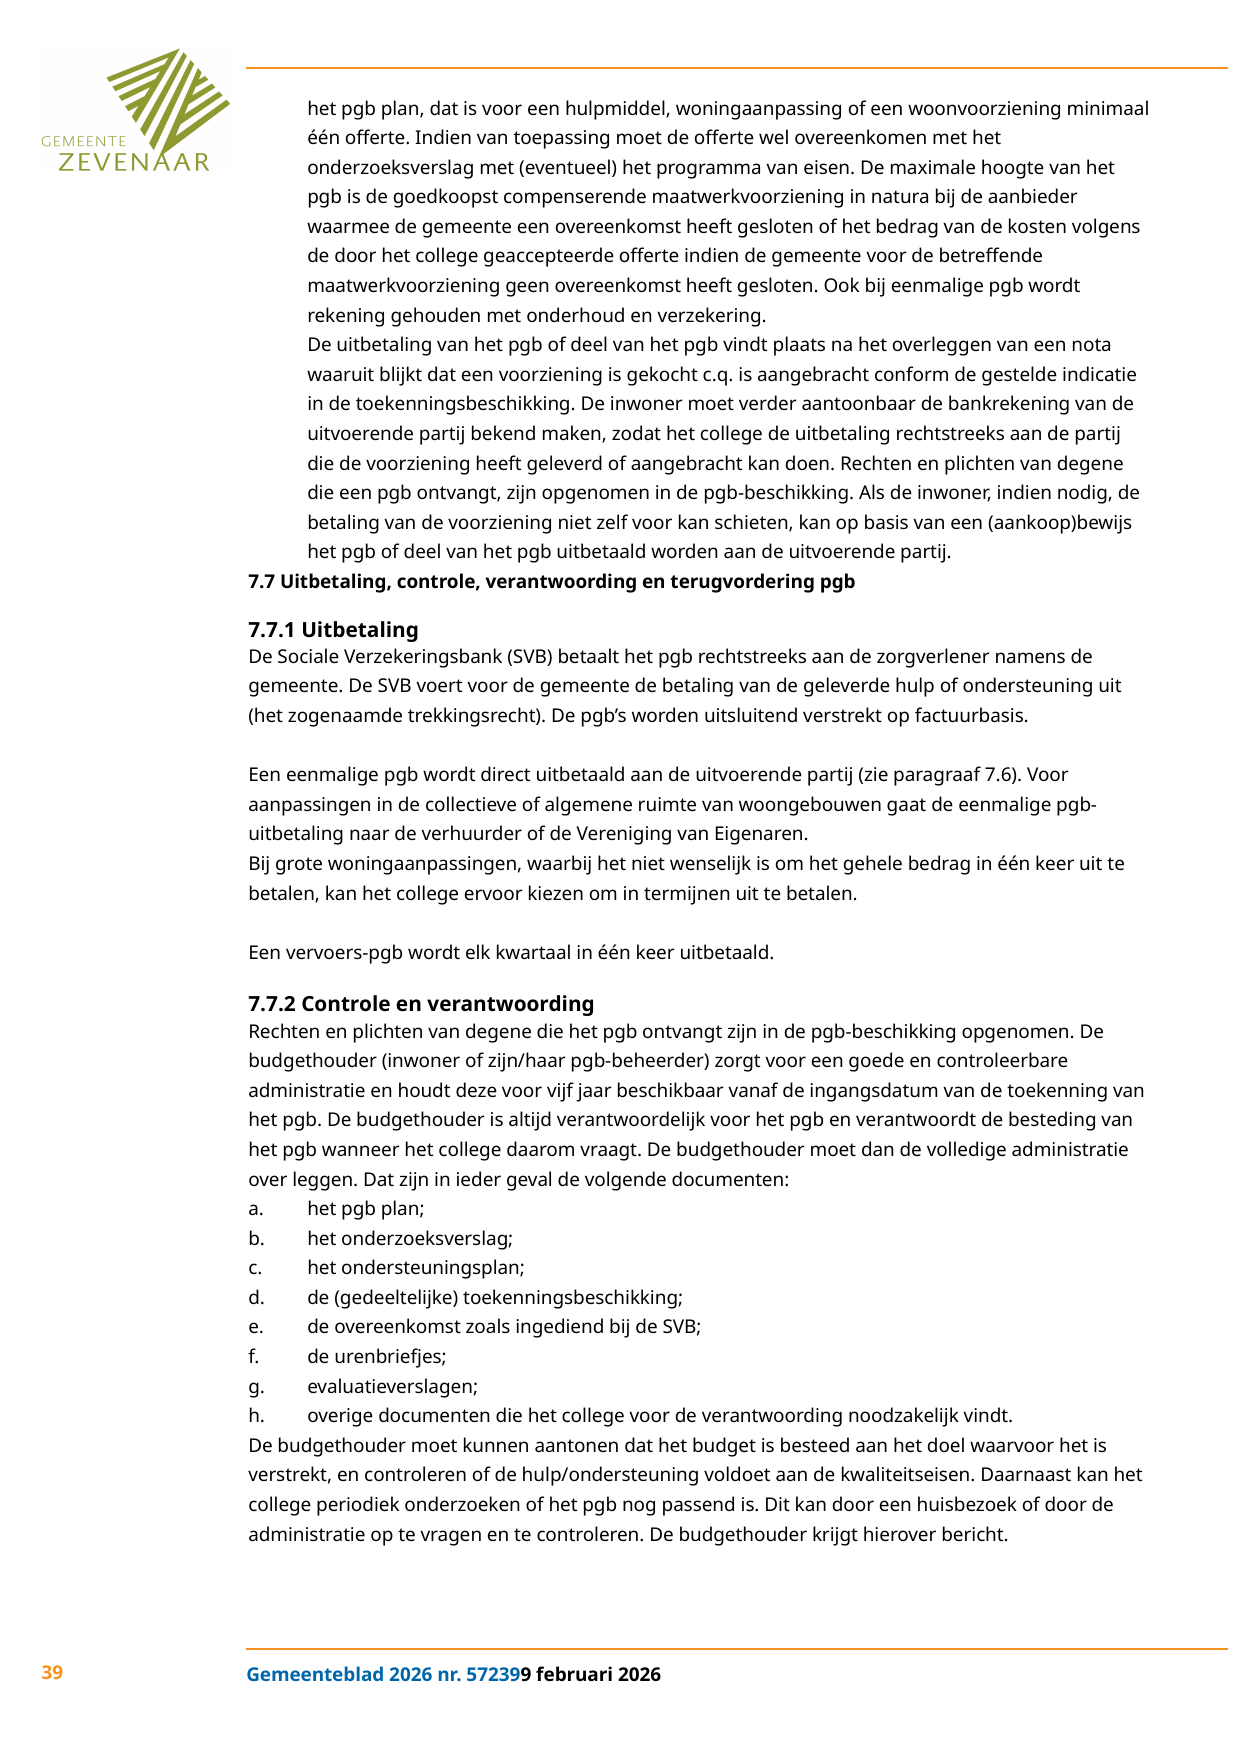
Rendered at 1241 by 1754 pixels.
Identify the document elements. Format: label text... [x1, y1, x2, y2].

text De Sociale Verzekeringsbank (SVB) betaalt het pgb rechtstreeks aan de zorgverlener namens de gemeente. De SVB voert voor de gemeente de betaling van de geleverde hulp of ondersteuning uit (het zogenaamde trekkingsrecht). De pgb’s worden uitsluitend verstrekt op factuurbasis. [248, 643, 1152, 728]
list De uitbetaling van het pgb of deel van het pgb vindt plaats na het overleggen van een nota waaruit blijkt dat een voorziening is gekocht c.q. is aangebracht conform de gestelde indicatie in de toekenningsbeschikking. De inwoner moet verder aantoonbaar de bankrekening van de uitvoerende partij bekend maken, zodat het college de uitbetaling rechtstreeks aan de partij die de voorziening heeft geleverd of aangebracht kan doen. Rechten en plichten van degene die een pgb ontvangt, zijn opgenomen in de pgb-beschikking. Als de inwoner, indien nodig, de betaling van de voorziening niet zelf voor kan schieten, kan op basis van een (aankoop)bewijs het pgb of deel van het pgb uitbetaald worden aan de uitvoerende partij. [248, 331, 1152, 564]
list de (gedeeltelijke) toekenningsbeschikking; [248, 1284, 1152, 1310]
text Bij grote woningaanpassingen, waarbij het niet wenselijk is om het gehele bedrag in één keer uit te betalen, kan het college ervoor kiezen om in termijnen uit te betalen. [248, 850, 1152, 906]
list het onderzoeksverslag; [248, 1225, 1152, 1251]
list de overeenkomst zoals ingediend bij de SVB; [248, 1314, 1152, 1339]
list het pgb plan, dat is voor een hulpmiddel, woningaanpassing of een woonvoorziening minimaal één offerte. Indien van toepassing moet de offerte wel overeenkomen met het onderzoeksverslag met (eventueel) het programma van eisen. De maximale hoogte van het pgb is de goedkoopst compenserende maatwerkvoorziening in natura bij de aanbieder waarmee de gemeente een overeenkomst heeft gesloten of het bedrag van de kosten volgens de door het college geaccepteerde offerte indien de gemeente voor de betreffende maatwerkvoorziening geen overeenkomst heeft gesloten. Ook bij eenmalige pgb wordt rekening gehouden met onderhoud en verzekering. [248, 95, 1152, 328]
picture [41, 47, 231, 172]
list evaluatieverslagen; [248, 1373, 1152, 1398]
list overige documenten die het college voor de verantwoording noodzakelijk vindt. [248, 1402, 1152, 1428]
text 7.7 Uitbetaling, controle, verantwoording en terugvordering pgb [248, 568, 1152, 594]
text 7.7.2 Controle en verantwoording [248, 989, 1152, 1018]
list het ondersteuningsplan; [248, 1254, 1152, 1280]
list de urenbriefjes; [248, 1343, 1152, 1369]
text Een vervoers-pgb wordt elk kwartaal in één keer uitbetaald. [248, 939, 1152, 965]
text Rechten en plichten van degene die het pgb ontvangt zijn in de pgb-beschikking opgenomen. De budgethouder (inwoner of zijn/haar pgb-beheerder) zorgt voor een goede en controleerbare administratie en houdt deze voor vijf jaar beschikbaar vanaf de ingangsdatum van de toekenning van het pgb. De budgethouder is altijd verantwoordelijk voor het pgb en verantwoordt de besteding van het pgb wanneer het college daarom vraagt. De budgethouder moet dan de volledige administratie over leggen. Dat zijn in ieder geval de volgende documenten: [248, 1018, 1152, 1191]
text 7.7.1 Uitbetaling [248, 615, 1152, 643]
text De budgethouder moet kunnen aantonen dat het budget is besteed aan het doel waarvoor het is verstrekt, en controleren of de hulp/ondersteuning voldoet aan de kwaliteitseisen. Daarnaast kan het college periodiek onderzoeken of het pgb nog passend is. Dit kan door een huisbezoek of door de administratie op te vragen en te controleren. De budgethouder krijgt hierover bericht. [248, 1432, 1152, 1546]
text Een eenmalige pgb wordt direct uitbetaald aan de uitvoerende partij (zie paragraaf 7.6). Voor aanpassingen in de collectieve of algemene ruimte van woongebouwen gaat de eenmalige pgb-uitbetaling naar de verhuurder of de Vereniging van Eigenaren. [248, 761, 1152, 846]
list het pgb plan; [248, 1195, 1152, 1221]
